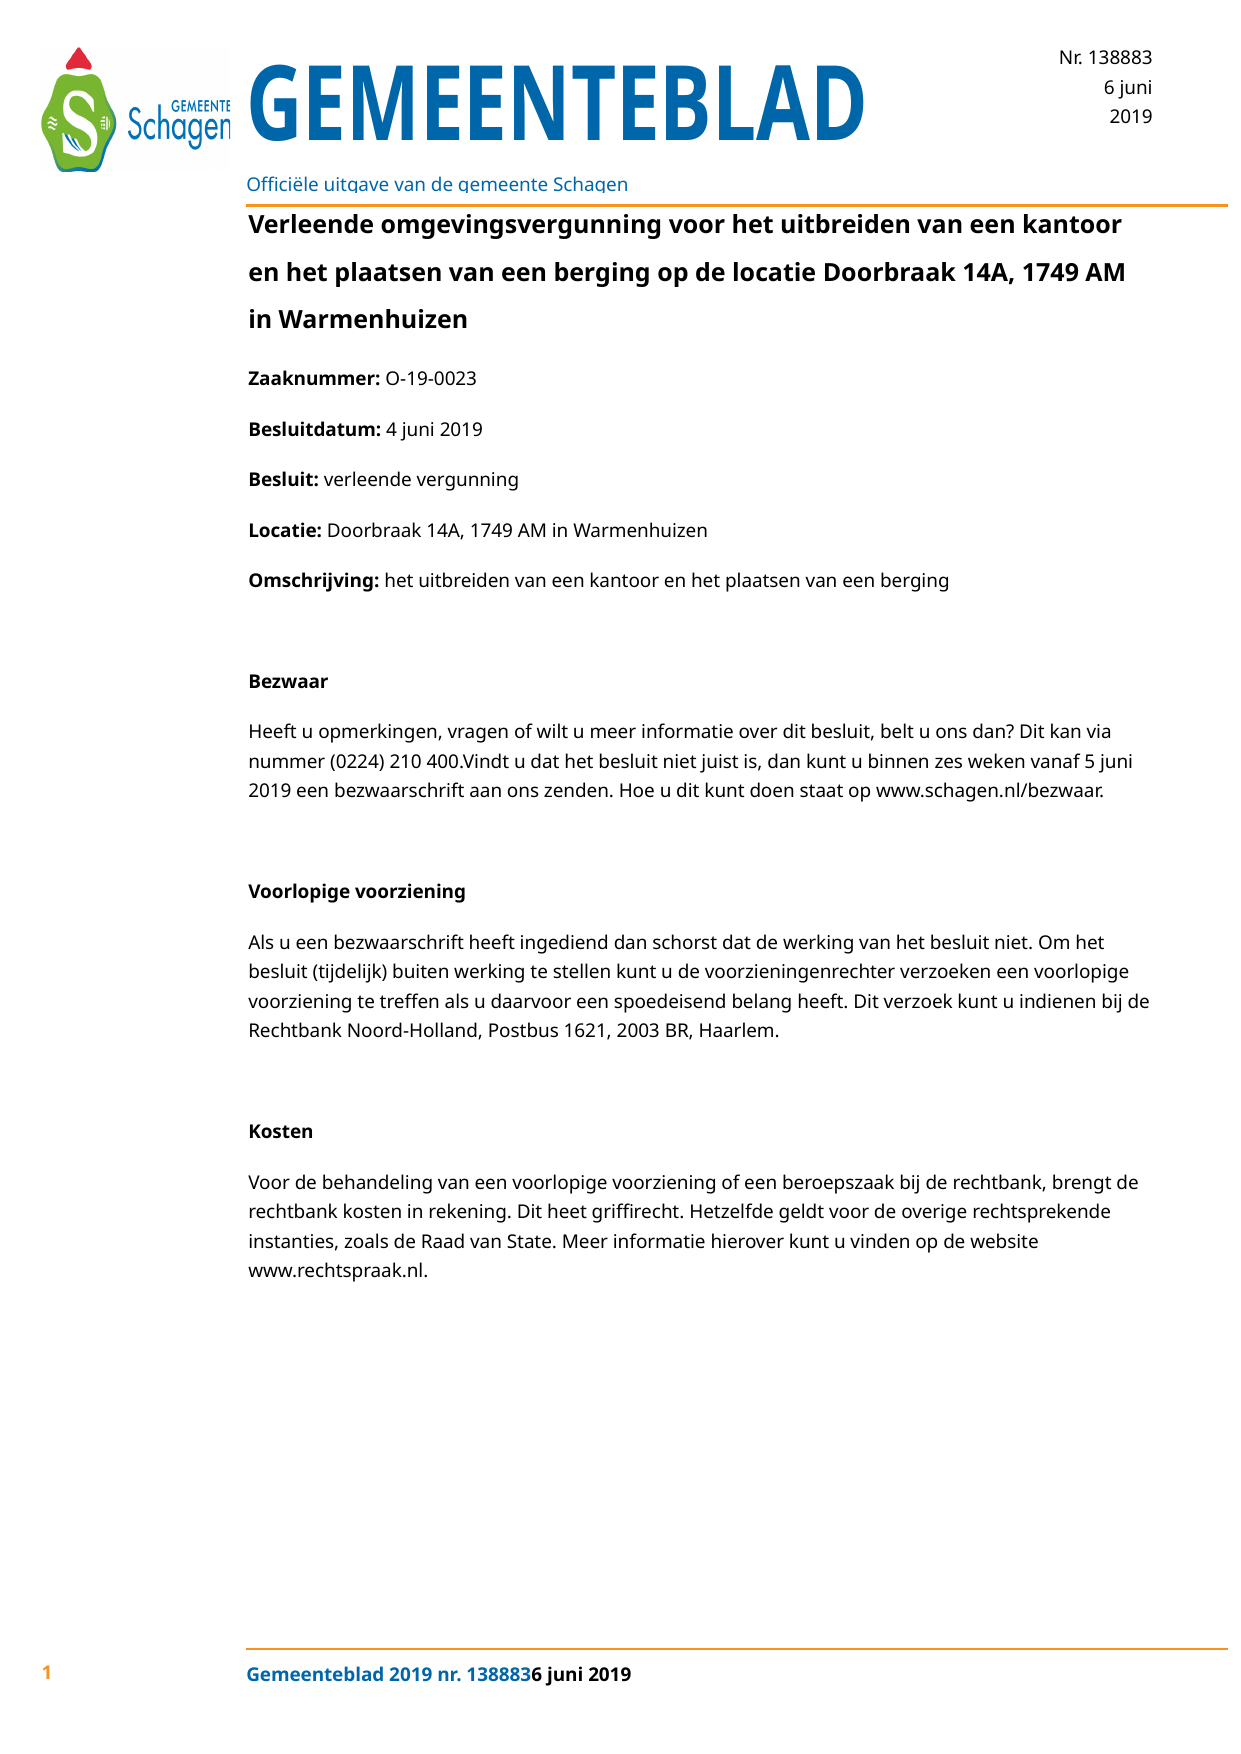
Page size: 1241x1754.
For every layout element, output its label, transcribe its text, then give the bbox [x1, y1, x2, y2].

text Voorlopige voorziening [248, 878, 1152, 904]
text Als u een bezwaarschrift heeft ingediend dan schorst dat de werking van het besluit niet. Om het besluit (tijdelijk) buiten werking te stellen kunt u de voorzieningenrechter verzoeken een voorlopige voorziening te treffen als u daarvoor een spoedeisend belang heeft. Dit verzoek kunt u indienen bij de Rechtbank Noord-Holland, Postbus 1621, 2003 BR, Haarlem. [248, 929, 1152, 1043]
text Voor de behandeling van een voorlopige voorziening of een beroepszaak bij de rechtbank, brengt de rechtbank kosten in rekening. Dit heet griffirecht. Hetzelfde geldt voor de overige rechtsprekende instanties, zoals de Raad van State. Meer informatie hierover kunt u vinden op de website www.rechtspraak.nl. [248, 1169, 1152, 1283]
text Kosten [248, 1118, 1152, 1144]
text Omschrijving: het uitbreiden van een kantoor en het plaatsen van een berging [248, 567, 1152, 593]
text Besluitdatum: 4 juni 2019 [248, 416, 1152, 442]
text Bezwaar [248, 668, 1152, 694]
picture [41, 47, 231, 172]
text Besluit: verleende vergunning [248, 466, 1152, 492]
text Verleende omgevingsvergunning voor het uitbreiden van een kantoor en het plaatsen van een berging op de locatie Doorbraak 14A, 1749 AM in Warmenhuizen [248, 207, 1152, 336]
text Locatie: Doorbraak 14A, 1749 AM in Warmenhuizen [248, 517, 1152, 542]
text Zaaknummer: O-19-0023 [248, 366, 1152, 391]
text Heeft u opmerkingen, vragen of wilt u meer informatie over dit besluit, belt u ons dan? Dit kan via nummer (0224) 210 400.Vindt u dat het besluit niet juist is, dan kunt u binnen zes weken vanaf 5 juni 2019 een bezwaarschrift aan ons zenden. Hoe u dit kunt doen staat op www.schagen.nl/bezwaar. [248, 718, 1152, 803]
